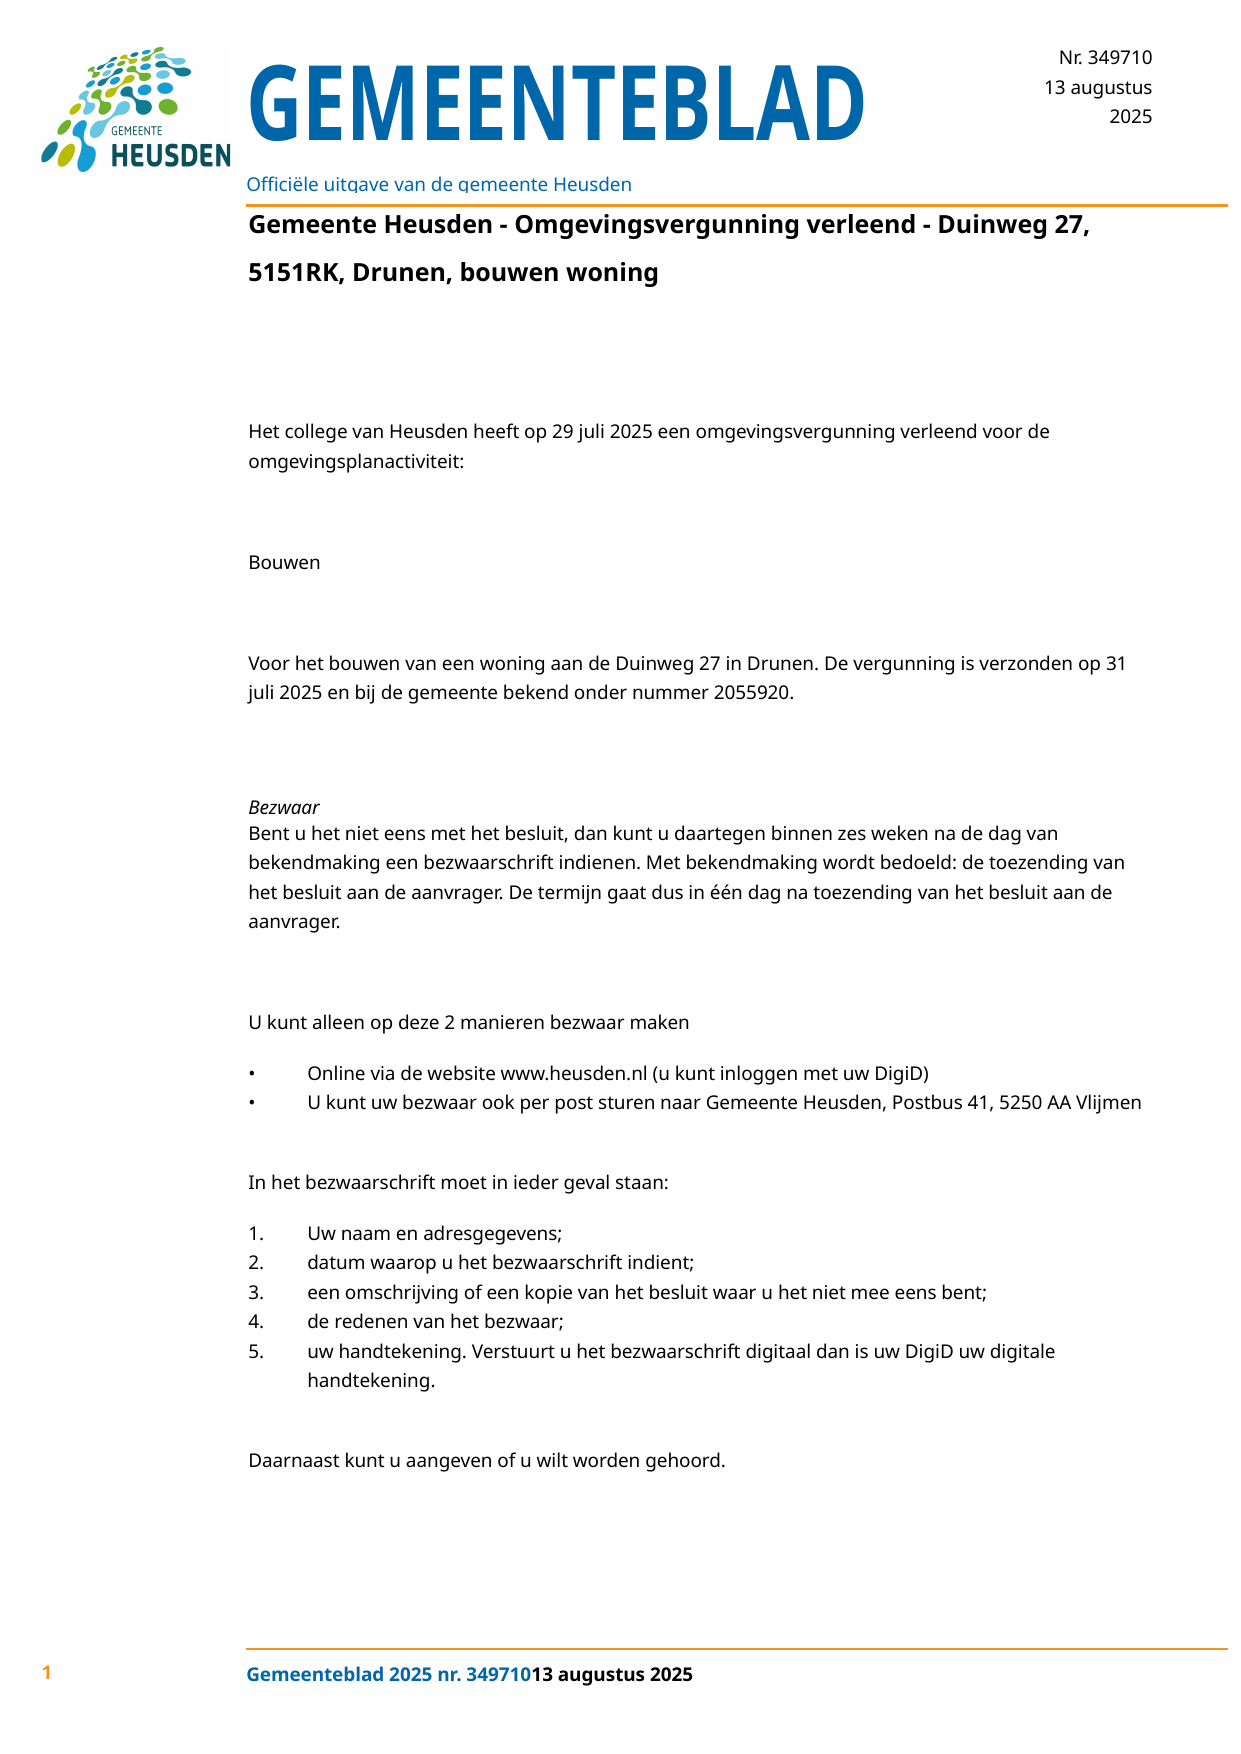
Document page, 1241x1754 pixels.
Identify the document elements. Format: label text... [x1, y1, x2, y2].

list datum waarop u het bezwaarschrift indient; [248, 1249, 1152, 1275]
text Voor het bouwen van een woning aan de Duinweg 27 in Drunen. De vergunning is verzonden op 31 juli 2025 en bij de gemeente bekend onder nummer 2055920. [248, 650, 1152, 705]
list een omschrijving of een kopie van het besluit waar u het niet mee eens bent; [248, 1279, 1152, 1304]
text Bouwen [248, 549, 1152, 575]
list Uw naam en adresgegevens; [248, 1220, 1152, 1245]
text Gemeente Heusden - Omgevingsvergunning verleend - Duinweg 27, 5151RK, Drunen, bouwen woning [248, 207, 1152, 288]
list uw handtekening. Verstuurt u het bezwaarschrift digitaal dan is uw DigiD uw digitale handtekening. [248, 1338, 1152, 1393]
text U kunt alleen op deze 2 manieren bezwaar maken [248, 1009, 1152, 1035]
list Online via de website www.heusden.nl (u kunt inloggen met uw DigiD) [248, 1060, 1152, 1085]
list de redenen van het bezwaar; [248, 1308, 1152, 1334]
list U kunt uw bezwaar ook per post sturen naar Gemeente Heusden, Postbus 41, 5250 AA Vlijmen [248, 1089, 1152, 1115]
text Bezwaar [248, 794, 1152, 820]
text Bent u het niet eens met het besluit, dan kunt u daartegen binnen zes weken na de dag van bekendmaking een bezwaarschrift indienen. Met bekendmaking wordt bedoeld: de toezending van het besluit aan de aanvrager. De termijn gaat dus in één dag na toezending van het besluit aan de aanvrager. [248, 820, 1152, 934]
text In het bezwaarschrift moet in ieder geval staan: [248, 1169, 1152, 1195]
text Het college van Heusden heeft op 29 juli 2025 een omgevingsvergunning verleend voor de omgevingsplanactiviteit: [248, 419, 1152, 474]
picture [41, 47, 231, 172]
text Daarnaast kunt u aangeven of u wilt worden gehoord. [248, 1448, 1152, 1473]
